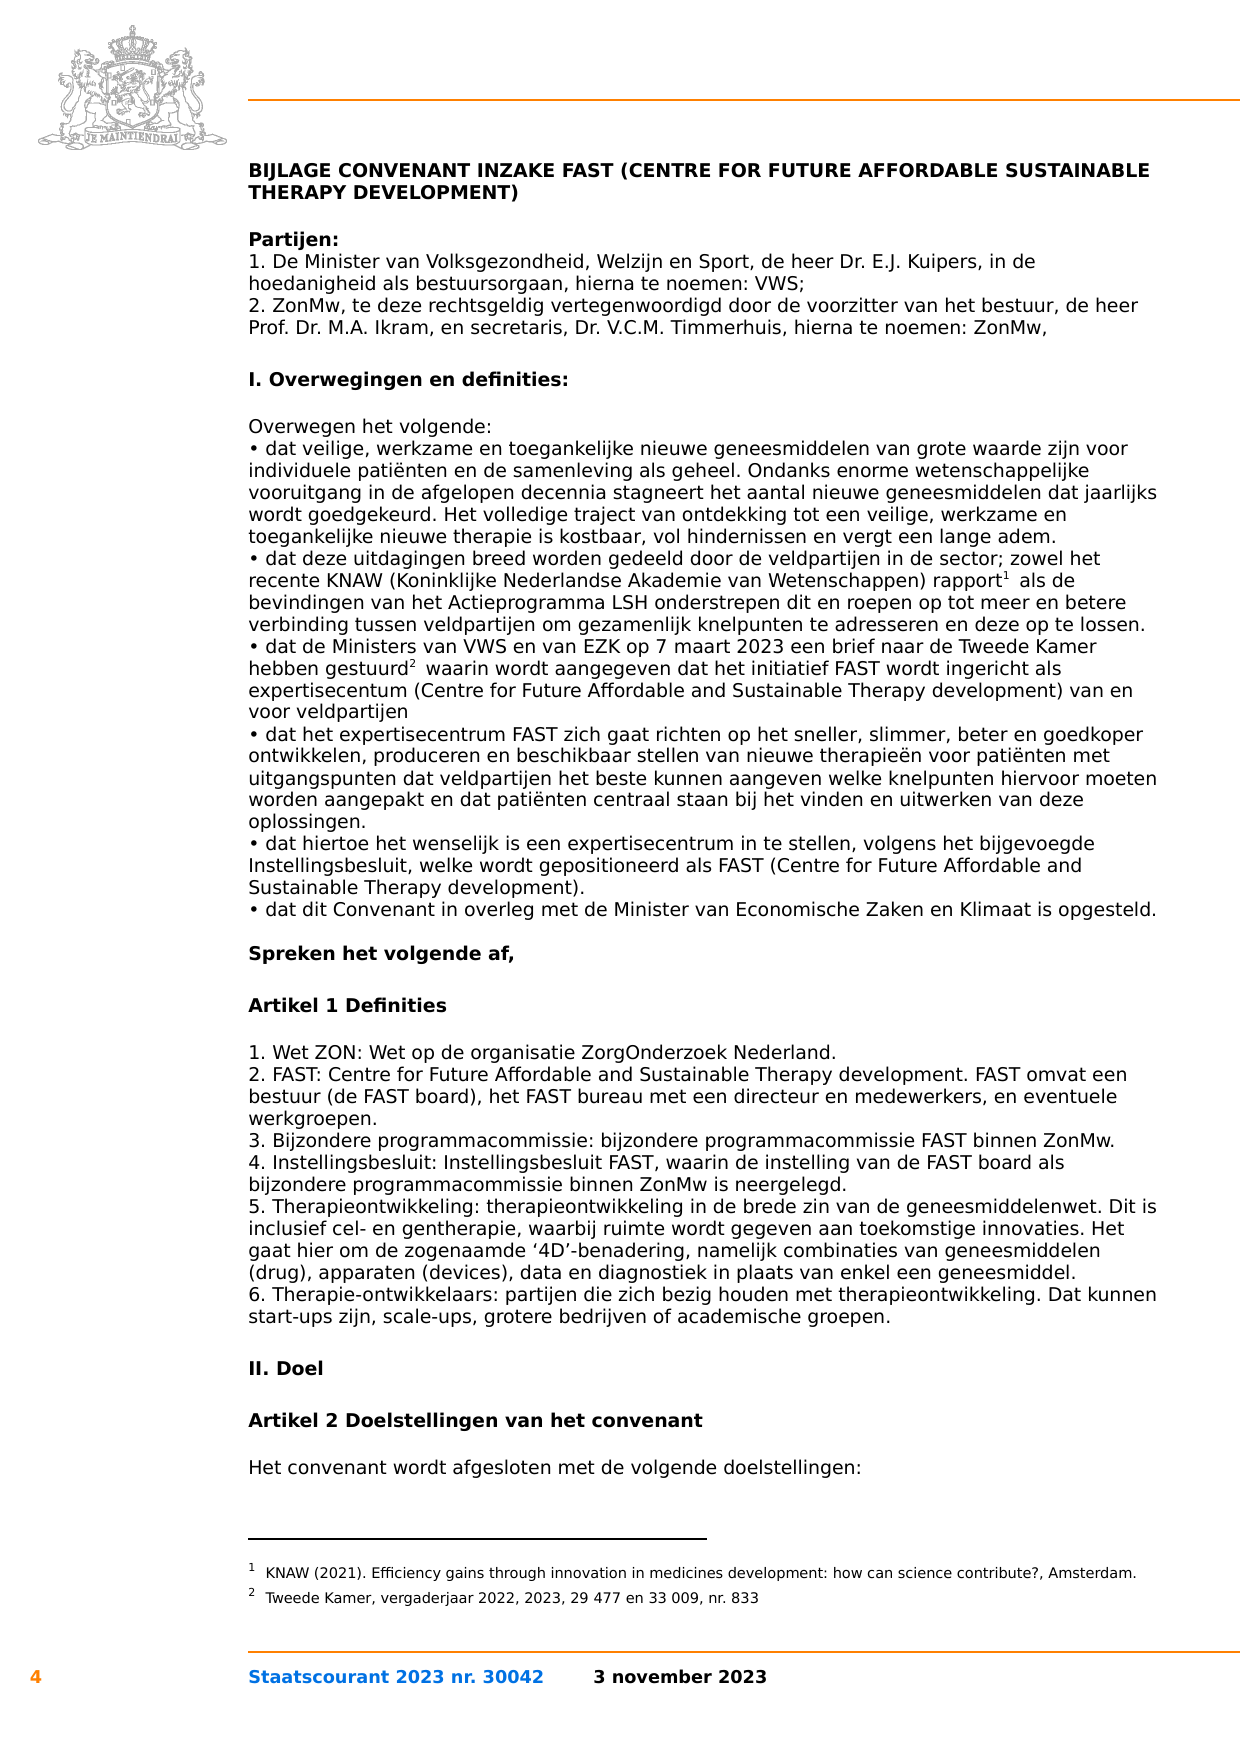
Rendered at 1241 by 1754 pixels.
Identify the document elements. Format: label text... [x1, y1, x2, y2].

text • dat de Ministers van VWS en van EZK op 7 maart 2023 een brief naar de Tweede Kamer hebben gestuurd waarin wordt aangegeven dat het initiatief FAST wordt ingericht als expertisecentum (Centre for Future Affordable and Sustainable Therapy development) van en voor veldpartijen [248, 636, 1163, 723]
subtitle Artikel 2 Doelstellingen van het convenant [248, 1410, 1163, 1432]
text 4. Instellingsbesluit: Instellingsbesluit FAST, waarin de instelling van de FAST board als bijzondere programmacommissie binnen ZonMw is neergelegd. [248, 1152, 1163, 1196]
subtitle I. Overwegingen en definities: [248, 369, 1163, 391]
text KNAW (2021). Efficiency gains through innovation in medicines development: how can science contribute?, Amsterdam. [248, 1561, 1163, 1583]
subtitle II. Doel [248, 1358, 1163, 1380]
text 5. Therapieontwikkeling: therapieontwikkeling in de brede zin van de geneesmiddelenwet. Dit is inclusief cel- en gentherapie, waarbij ruimte wordt gegeven aan toekomstige innovaties. Het gaat hier om de zogenaamde ‘4D’-benadering, namelijk combinaties van geneesmiddelen (drug), apparaten (devices), data en diagnostiek in plaats van enkel een geneesmiddel. [248, 1196, 1163, 1284]
text Partijen: [248, 229, 1163, 251]
text Spreken het volgende af, [248, 943, 1163, 965]
text 2. ZonMw, te deze rechtsgeldig vertegenwoordigd door de voorzitter van het bestuur, de heer Prof. Dr. M.A. Ikram, en secretaris, Dr. V.C.M. Timmerhuis, hierna te noemen: ZonMw, [248, 295, 1163, 339]
text • dat dit Convenant in overleg met de Minister van Economische Zaken en Klimaat is opgesteld. [248, 899, 1163, 921]
text • dat het expertisecentrum FAST zich gaat richten op het sneller, slimmer, beter en goedkoper ontwikkelen, produceren en beschikbaar stellen van nieuwe therapieën voor patiënten met uitgangspunten dat veldpartijen het beste kunnen aangeven welke knelpunten hiervoor moeten worden aangepakt en dat patiënten centraal staan bij het vinden en uitwerken van deze oplossingen. [248, 723, 1163, 833]
text Het convenant wordt afgesloten met de volgende doelstellingen: [248, 1457, 1163, 1479]
text • dat hiertoe het wenselijk is een expertisecentrum in te stellen, volgens het bijgevoegde Instellingsbesluit, welke wordt gepositioneerd als FAST (Centre for Future Affordable and Sustainable Therapy development). [248, 833, 1163, 899]
text • dat veilige, werkzame en toegankelijke nieuwe geneesmiddelen van grote waarde zijn voor individuele patiënten en de samenleving als geheel. Ondanks enorme wetenschappelijke vooruitgang in de afgelopen decennia stagneert het aantal nieuwe geneesmiddelen dat jaarlijks wordt goedgekeurd. Het volledige traject van ontdekking tot een veilige, werkzame en toegankelijke nieuwe therapie is kostbaar, vol hindernissen en vergt een lange adem. [248, 438, 1163, 548]
text • dat deze uitdagingen breed worden gedeeld door de veldpartijen in de sector; zowel het recente KNAW (Koninklijke Nederlandse Akademie van Wetenschappen) rapport als de bevindingen van het Actieprogramma LSH onderstrepen dit en roepen op tot meer en betere verbinding tussen veldpartijen om gezamenlijk knelpunten te adresseren en deze op te lossen. [248, 548, 1163, 636]
text 1. De Minister van Volksgezondheid, Welzijn en Sport, de heer Dr. E.J. Kuipers, in de hoedanigheid als bestuursorgaan, hierna te noemen: VWS; [248, 251, 1163, 295]
text Tweede Kamer, vergaderjaar 2022, 2023, 29 477 en 33 009, nr. 833 [248, 1586, 1163, 1608]
text 2. FAST: Centre for Future Affordable and Sustainable Therapy development. FAST omvat een bestuur (de FAST board), het FAST bureau met een directeur en medewerkers, en eventuele werkgroepen. [248, 1064, 1163, 1130]
picture [38, 25, 227, 150]
text 1. Wet ZON: Wet op de organisatie ZorgOnderzoek Nederland. [248, 1042, 1163, 1064]
text 6. Therapie-ontwikkelaars: partijen die zich bezig houden met therapieontwikkeling. Dat kunnen start-ups zijn, scale-ups, grotere bedrijven of academische groepen. [248, 1284, 1163, 1328]
subtitle BIJLAGE CONVENANT INZAKE FAST (CENTRE FOR FUTURE AFFORDABLE SUSTAINABLE THERAPY DEVELOPMENT) [248, 160, 1163, 204]
subtitle Artikel 1 Definities [248, 995, 1163, 1017]
text Overwegen het volgende: [248, 416, 1163, 438]
text 3. Bijzondere programmacommissie: bijzondere programmacommissie FAST binnen ZonMw. [248, 1130, 1163, 1152]
